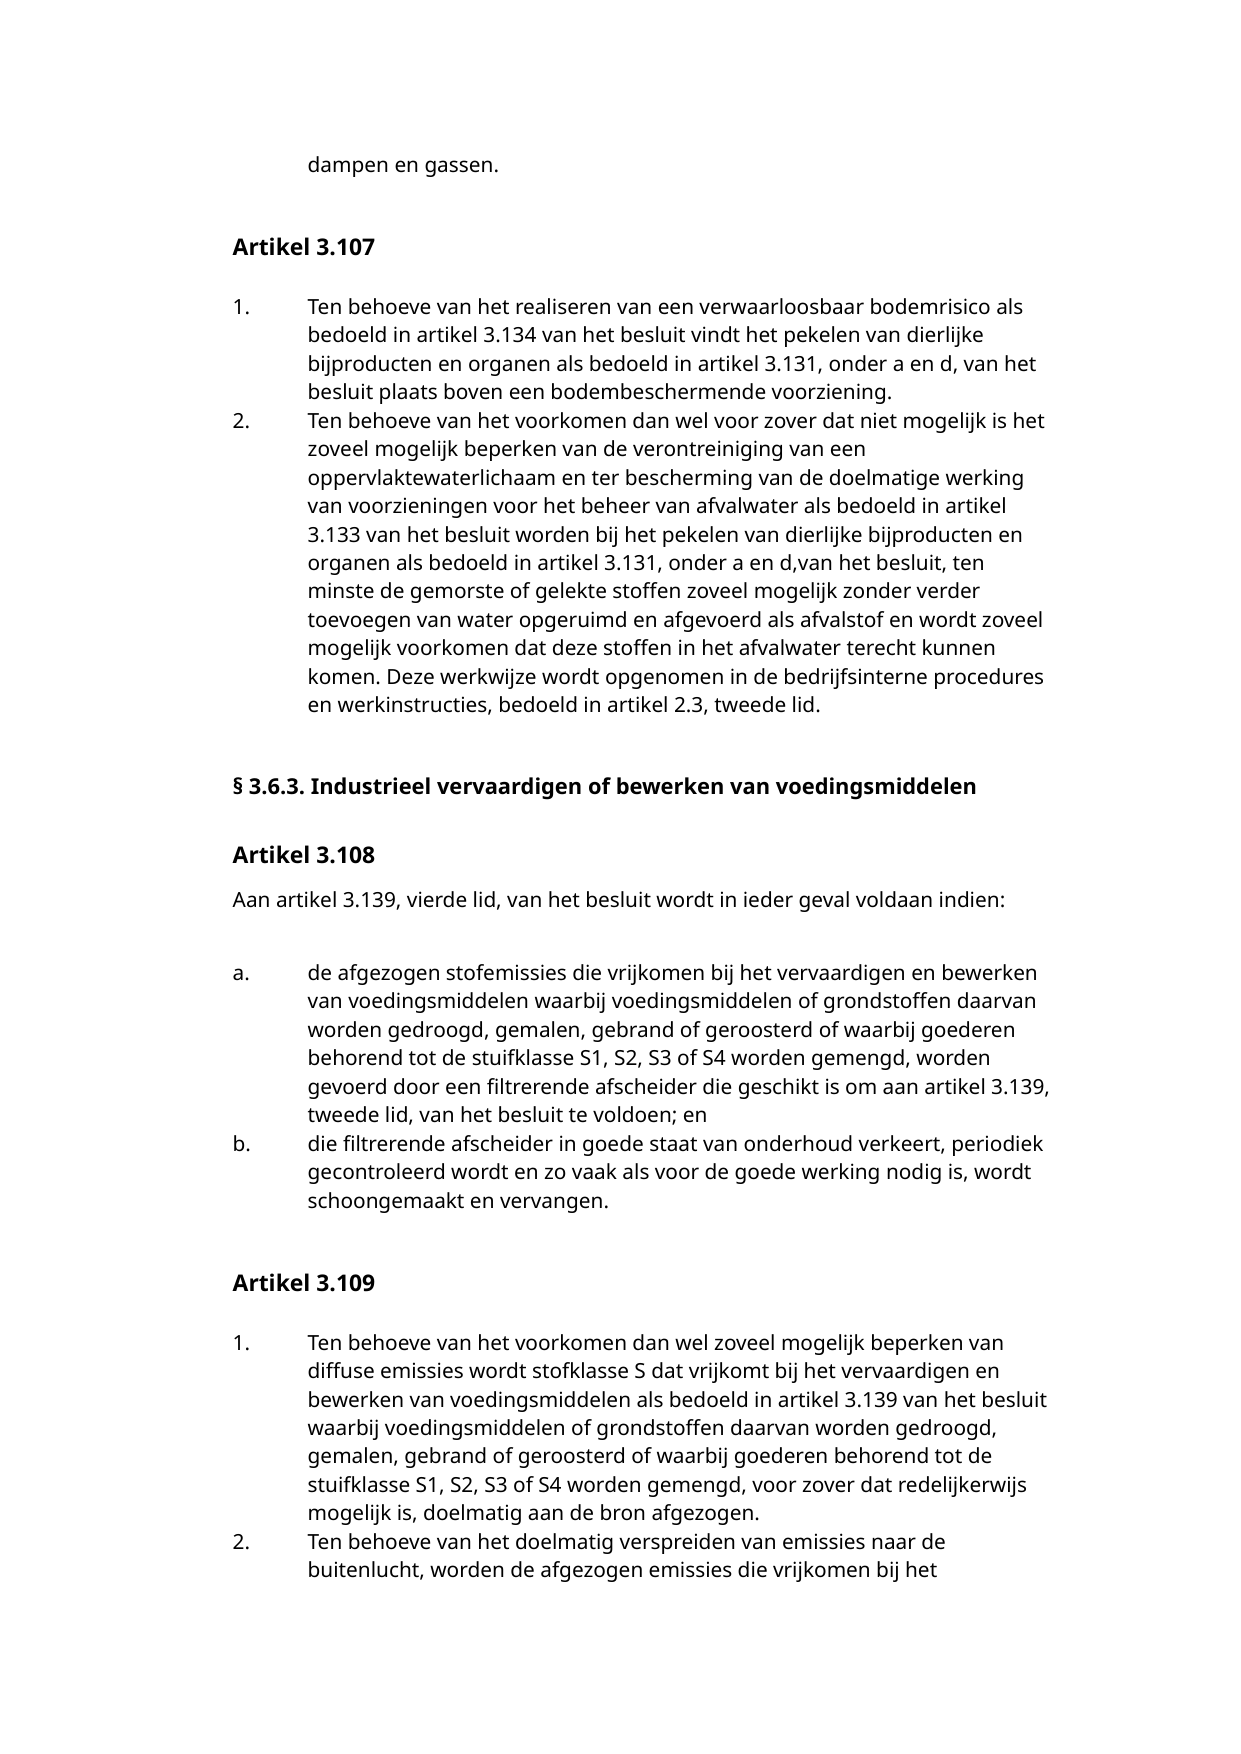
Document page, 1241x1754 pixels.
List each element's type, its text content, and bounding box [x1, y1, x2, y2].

list Ten behoeve van het realiseren van een verwaarloosbaar bodemrisico als bedoeld in artikel 3.134 van het besluit vindt het pekelen van dierlijke bijproducten en organen als bedoeld in artikel 3.131, onder a en d, van het besluit plaats boven een bodembeschermende voorziening. [232, 292, 1053, 406]
subtitle Artikel 3.107 [232, 231, 1053, 262]
list Ten behoeve van het voorkomen dan wel zoveel mogelijk beperken van diffuse emissies wordt stofklasse S dat vrijkomt bij het vervaardigen en bewerken van voedingsmiddelen als bedoeld in artikel 3.139 van het besluit waarbij voedingsmiddelen of grondstoffen daarvan worden gedroogd, gemalen, gebrand of geroosterd of waarbij goederen behorend tot de stuifklasse S1, S2, S3 of S4 worden gemengd, voor zover dat redelijkerwijs mogelijk is, doelmatig aan de bron afgezogen. [232, 1328, 1053, 1527]
list die filtrerende afscheider in goede staat van onderhoud verkeert, periodiek gecontroleerd wordt en zo vaak als voor de goede werking nodig is, wordt schoongemaakt en vervangen. [232, 1129, 1053, 1214]
text Aan artikel 3.139, vierde lid, van het besluit wordt in ieder geval voldaan indien: [232, 885, 1053, 913]
list Ten behoeve van het doelmatig verspreiden van emissies naar de buitenlucht, worden de afgezogen emissies die vrijkomen bij het [232, 1527, 1053, 1584]
list dampen en gassen. [232, 150, 1053, 178]
subtitle Artikel 3.109 [232, 1267, 1053, 1298]
subtitle Artikel 3.108 [232, 838, 1053, 870]
list de afgezogen stofemissies die vrijkomen bij het vervaardigen en bewerken van voedingsmiddelen waarbij voedingsmiddelen of grondstoffen daarvan worden gedroogd, gemalen, gebrand of geroosterd of waarbij goederen behorend tot de stuifklasse S1, S2, S3 of S4 worden gemengd, worden gevoerd door een filtrerende afscheider die geschikt is om aan artikel 3.139, tweede lid, van het besluit te voldoen; en [232, 958, 1053, 1129]
list Ten behoeve van het voorkomen dan wel voor zover dat niet mogelijk is het zoveel mogelijk beperken van de verontreiniging van een oppervlaktewaterlichaam en ter bescherming van de doelmatige werking van voorzieningen voor het beheer van afvalwater als bedoeld in artikel 3.133 van het besluit worden bij het pekelen van dierlijke bijproducten en organen als bedoeld in artikel 3.131, onder a en d,van het besluit, ten minste de gemorste of gelekte stoffen zoveel mogelijk zonder verder toevoegen van water opgeruimd en afgevoerd als afvalstof en wordt zoveel mogelijk voorkomen dat deze stoffen in het afvalwater terecht kunnen komen. Deze werkwijze wordt opgenomen in de bedrijfsinterne procedures en werkinstructies, bedoeld in artikel 2.3, tweede lid. [232, 406, 1053, 719]
subtitle § 3.6.3. Industrieel vervaardigen of bewerken van voedingsmiddelen [232, 771, 1053, 801]
